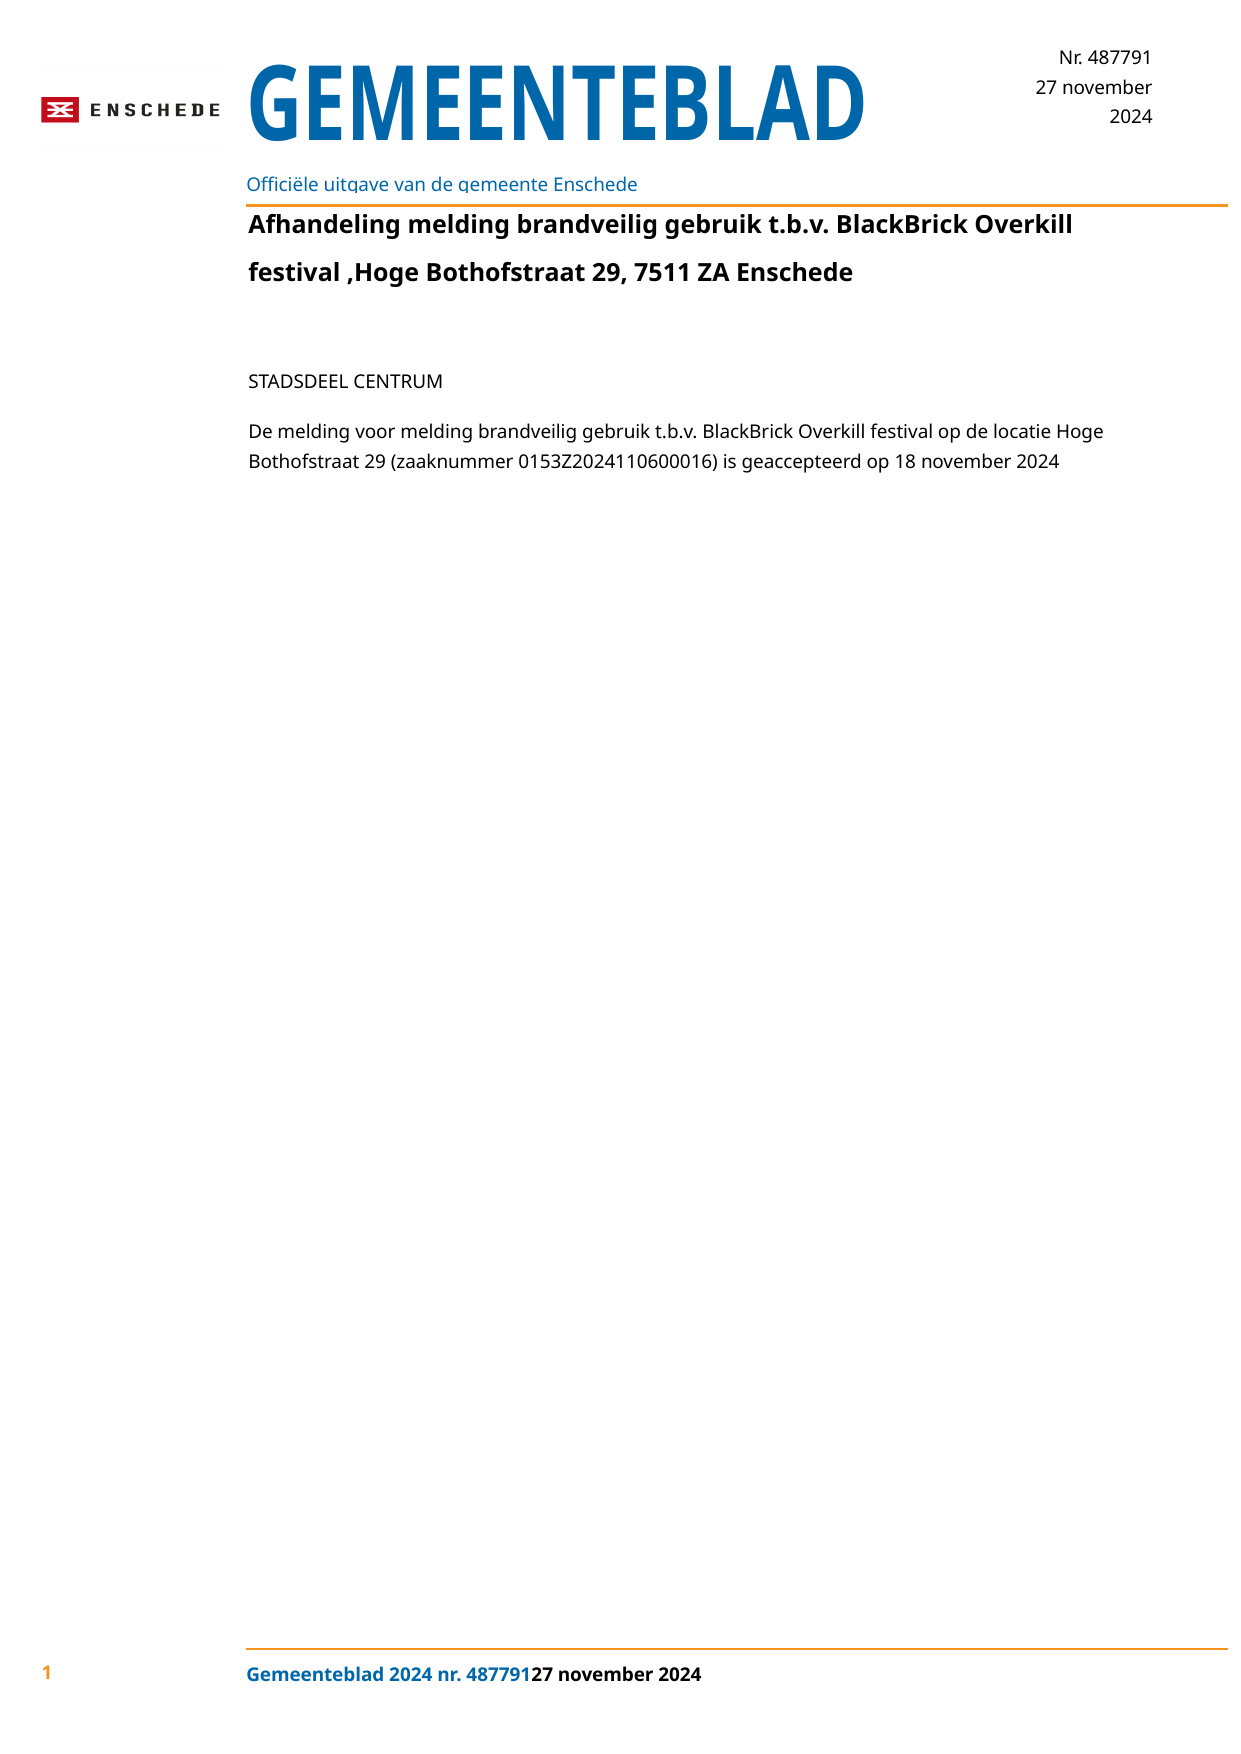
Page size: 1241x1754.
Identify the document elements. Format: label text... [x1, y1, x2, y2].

text Afhandeling melding brandveilig gebruik t.b.v. BlackBrick Overkill festival ,Hoge Bothofstraat 29, 7511 ZA Enschede [248, 207, 1152, 288]
picture [41, 47, 231, 172]
text STADSDEEL CENTRUM [248, 368, 1152, 394]
text De melding voor melding brandveilig gebruik t.b.v. BlackBrick Overkill festival op de locatie Hoge Bothofstraat 29 (zaaknummer 0153Z2024110600016) is geaccepteerd op 18 november 2024 [248, 419, 1152, 474]
